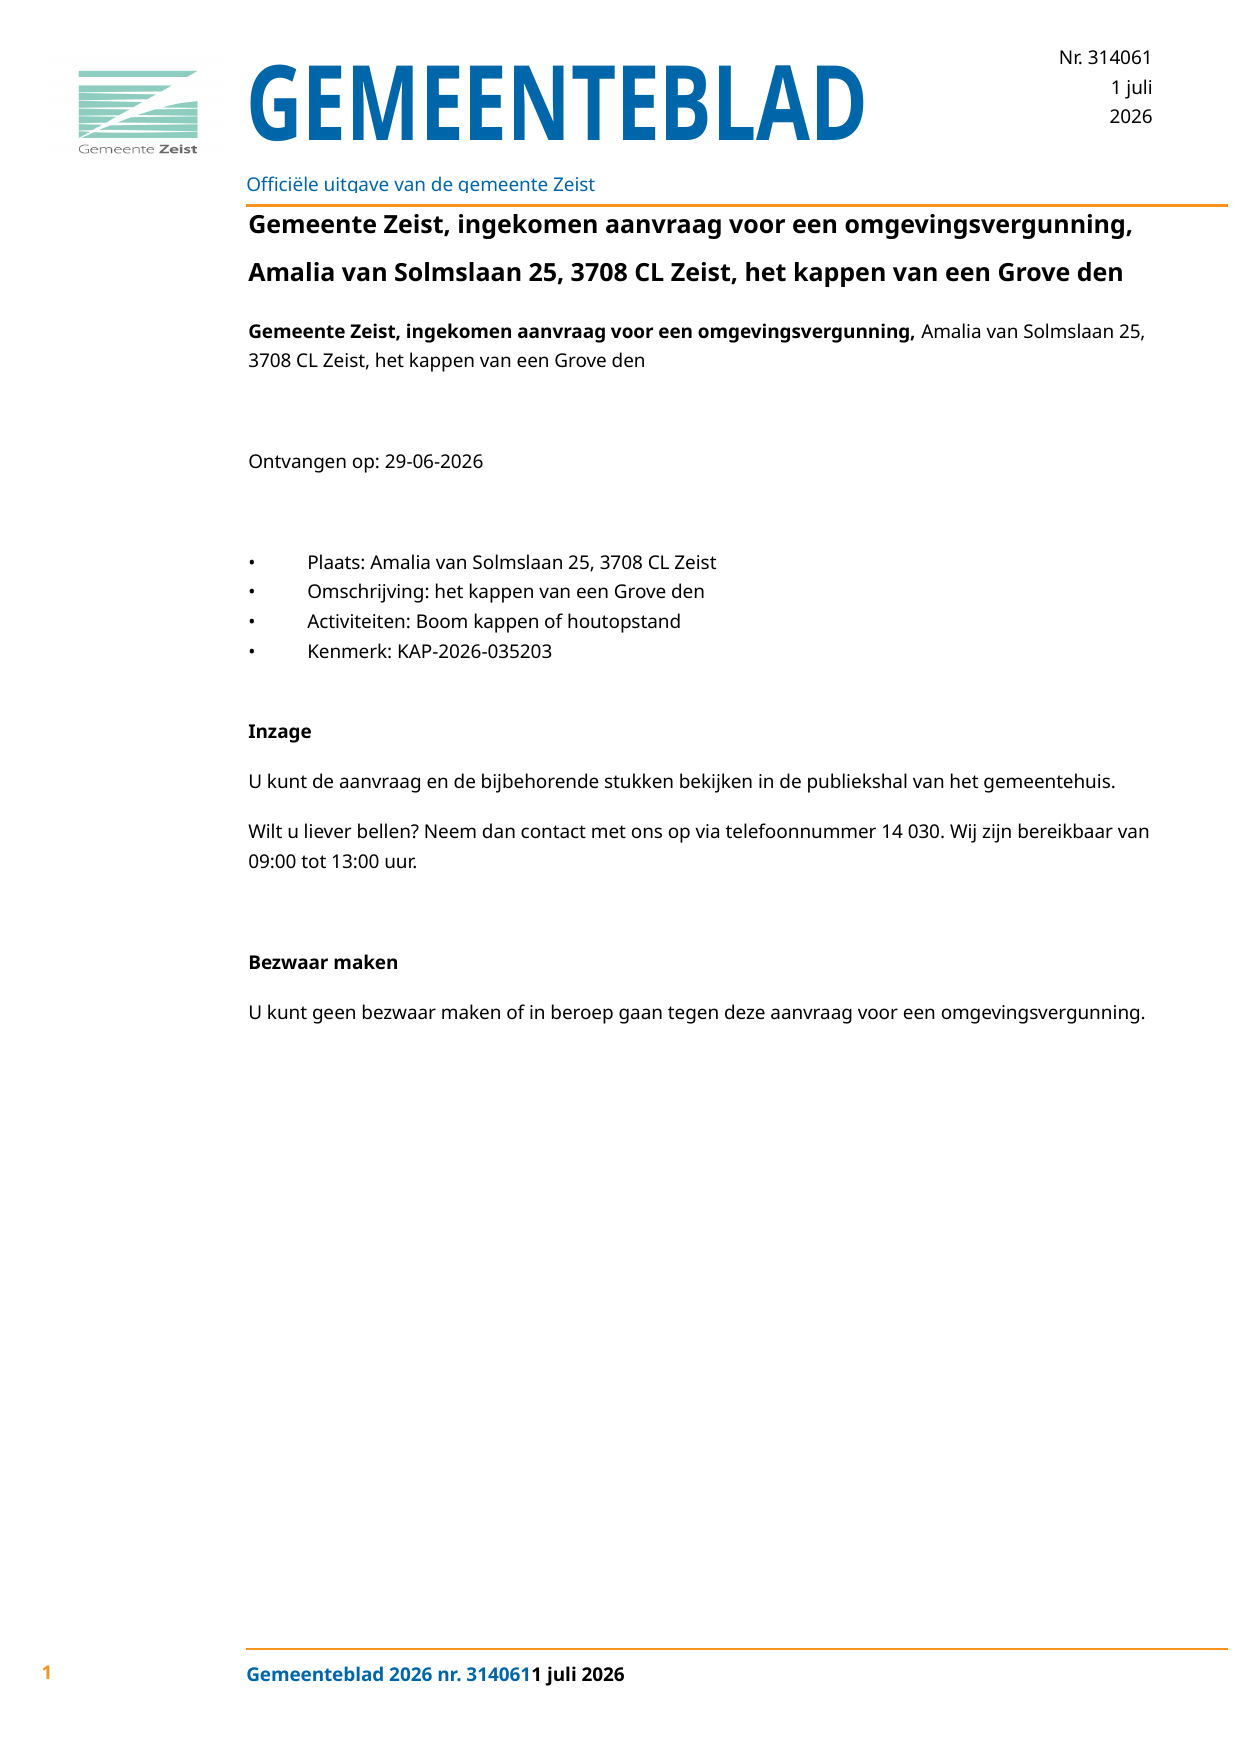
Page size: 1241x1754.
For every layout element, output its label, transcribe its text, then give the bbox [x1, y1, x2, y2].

text Wilt u liever bellen? Neem dan contact met ons op via telefoonnummer 14 030. Wij zijn bereikbaar van 09:00 tot 13:00 uur. [248, 819, 1152, 874]
text Gemeente Zeist, ingekomen aanvraag voor een omgevingsvergunning, Amalia van Solmslaan 25, 3708 CL Zeist, het kappen van een Grove den [248, 207, 1152, 288]
list Kenmerk: KAP-2026-035203 [248, 638, 1152, 664]
text Inzage [248, 718, 1152, 744]
picture [41, 47, 231, 172]
list Omschrijving: het kappen van een Grove den [248, 579, 1152, 604]
list Activiteiten: Boom kappen of houtopstand [248, 608, 1152, 634]
text U kunt geen bezwaar maken of in beroep gaan tegen deze aanvraag voor een omgevingsvergunning. [248, 999, 1152, 1025]
list Plaats: Amalia van Solmslaan 25, 3708 CL Zeist [248, 549, 1152, 575]
text Gemeente Zeist, ingekomen aanvraag voor een omgevingsvergunning, Amalia van Solmslaan 25, 3708 CL Zeist, het kappen van een Grove den [248, 318, 1152, 373]
text Bezwaar maken [248, 949, 1152, 975]
text U kunt de aanvraag en de bijbehorende stukken bekijken in de publiekshal van het gemeentehuis. [248, 768, 1152, 794]
text Ontvangen op: 29-06-2026 [248, 448, 1152, 474]
